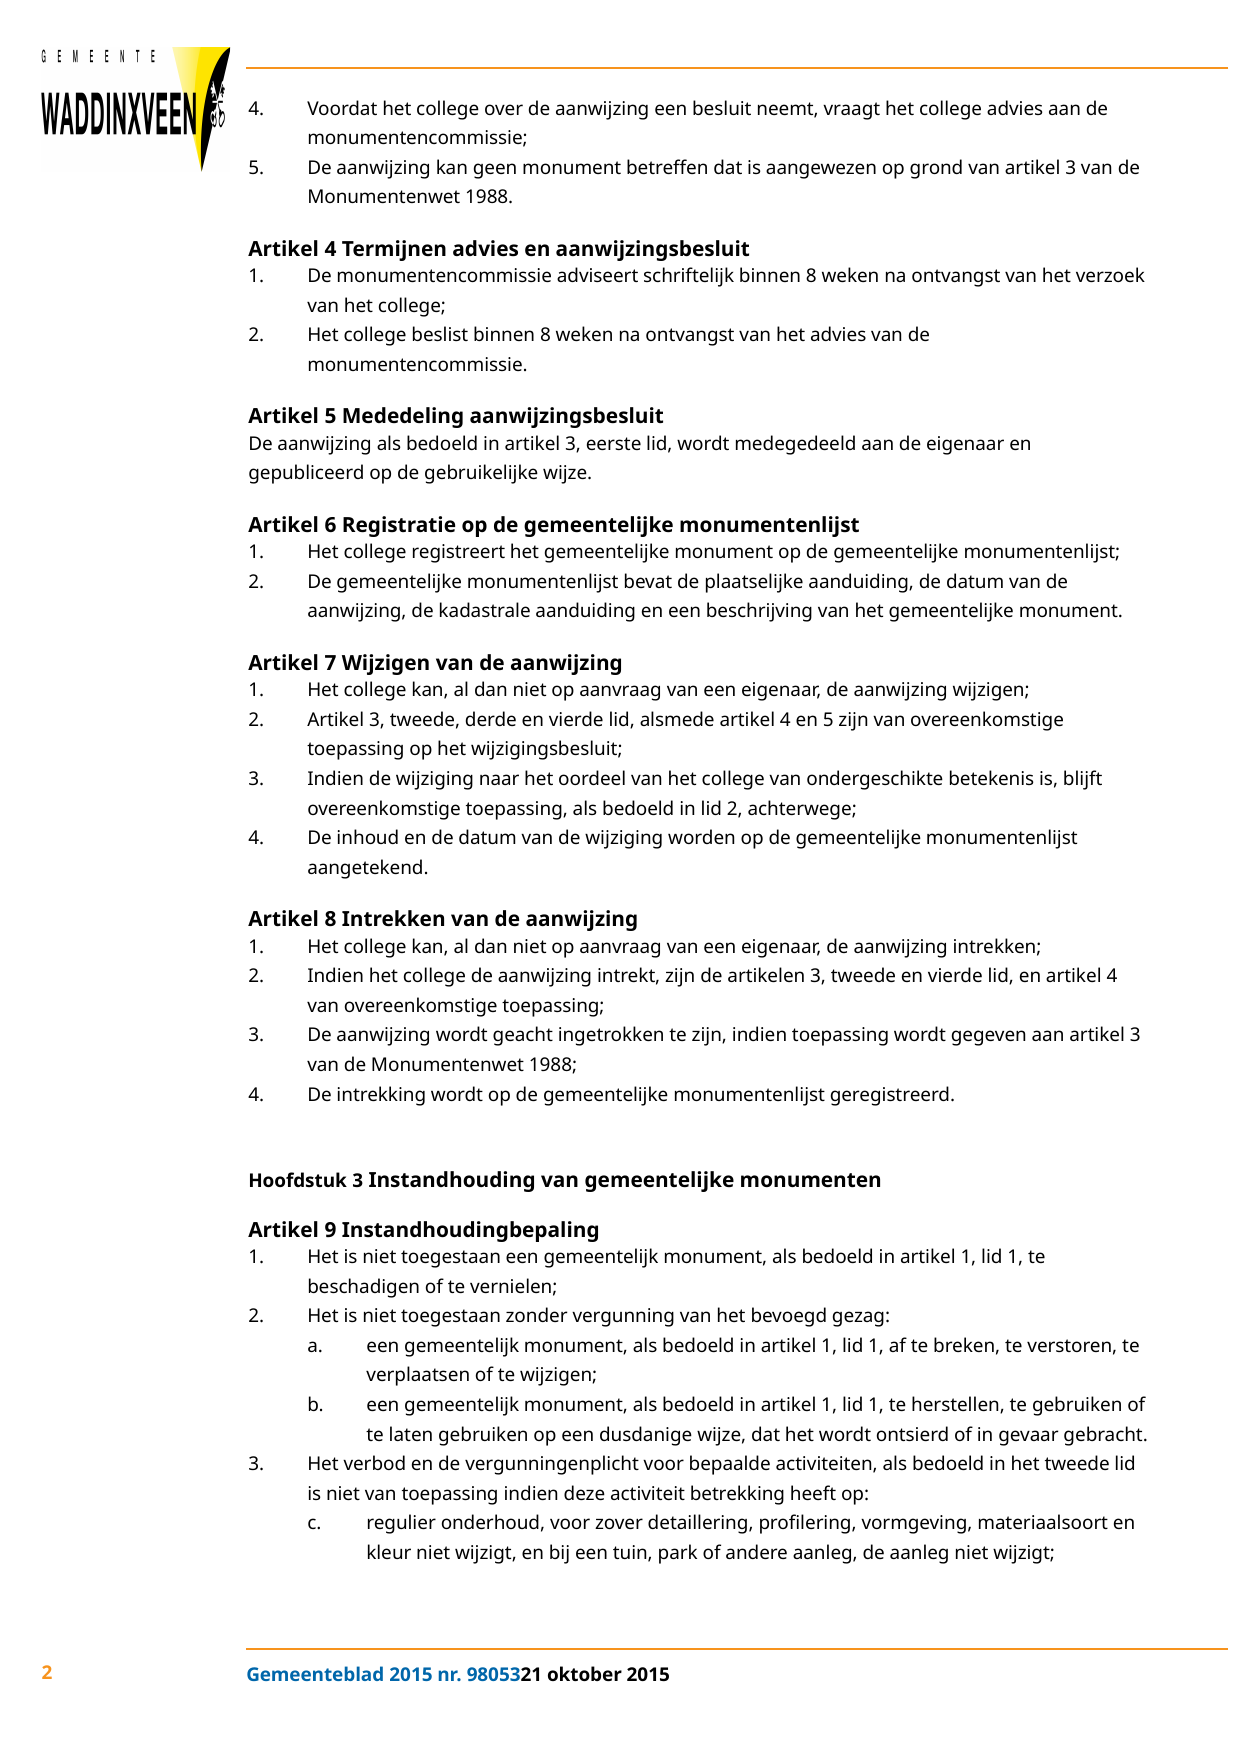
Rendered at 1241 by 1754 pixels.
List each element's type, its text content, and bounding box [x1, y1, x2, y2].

list regulier onderhoud, voor zover detaillering, profilering, vormgeving, materiaalsoort en kleur niet wijzigt, en bij een tuin, park of andere aanleg, de aanleg niet wijzigt; [307, 1509, 1152, 1565]
picture [41, 47, 231, 172]
list De gemeentelijke monumentenlijst bevat de plaatselijke aanduiding, de datum van de aanwijzing, de kadastrale aanduiding en een beschrijving van het gemeentelijke monument. [248, 568, 1152, 623]
text Artikel 5 Mededeling aanwijzingsbesluit [248, 402, 1152, 430]
list Het college registreert het gemeentelijke monument op de gemeentelijke monumentenlijst; [248, 538, 1152, 564]
list Artikel 3, tweede, derde en vierde lid, alsmede artikel 4 en 5 zijn van overeenkomstige toepassing op het wijzigingsbesluit; [248, 706, 1152, 761]
list Het college beslist binnen 8 weken na ontvangst van het advies van de monumentencommissie. [248, 322, 1152, 377]
list De intrekking wordt op de gemeentelijke monumentenlijst geregistreerd. [248, 1081, 1152, 1106]
list Het college kan, al dan niet op aanvraag van een eigenaar, de aanwijzing wijzigen; [248, 676, 1152, 702]
text Artikel 7 Wijzigen van de aanwijzing [248, 648, 1152, 676]
list De monumentencommissie adviseert schriftelijk binnen 8 weken na ontvangst van het verzoek van het college; [248, 262, 1152, 318]
list Het college kan, al dan niet op aanvraag van een eigenaar, de aanwijzing intrekken; [248, 933, 1152, 958]
text Artikel 6 Registratie op de gemeentelijke monumentenlijst [248, 510, 1152, 538]
list Het is niet toegestaan een gemeentelijk monument, als bedoeld in artikel 1, lid 1, te beschadigen of te vernielen; [248, 1243, 1152, 1299]
list Het verbod en de vergunningenplicht voor bepaalde activiteiten, als bedoeld in het tweede lid is niet van toepassing indien deze activiteit betrekking heeft op: [248, 1450, 1152, 1506]
list Voordat het college over de aanwijzing een besluit neemt, vraagt het college advies aan de monumentencommissie; [248, 95, 1152, 150]
text De aanwijzing als bedoeld in artikel 3, eerste lid, wordt medegedeeld aan de eigenaar en gepubliceerd op de gebruikelijke wijze. [248, 430, 1152, 485]
list Het is niet toegestaan zonder vergunning van het bevoegd gezag: [248, 1302, 1152, 1328]
list Indien de wijziging naar het oordeel van het college van ondergeschikte betekenis is, blijft overeenkomstige toepassing, als bedoeld in lid 2, achterwege; [248, 765, 1152, 821]
text Artikel 4 Termijnen advies en aanwijzingsbesluit [248, 234, 1152, 262]
list De aanwijzing kan geen monument betreffen dat is aangewezen op grond van artikel 3 van de Monumentenwet 1988. [248, 154, 1152, 209]
list Indien het college de aanwijzing intrekt, zijn de artikelen 3, tweede en vierde lid, en artikel 4 van overeenkomstige toepassing; [248, 962, 1152, 1018]
list De aanwijzing wordt geacht ingetrokken te zijn, indien toepassing wordt gegeven aan artikel 3 van de Monumentenwet 1988; [248, 1022, 1152, 1077]
text Artikel 8 Intrekken van de aanwijzing [248, 904, 1152, 933]
list een gemeentelijk monument, als bedoeld in artikel 1, lid 1, af te breken, te verstoren, te verplaatsen of te wijzigen; [307, 1332, 1152, 1387]
list een gemeentelijk monument, als bedoeld in artikel 1, lid 1, te herstellen, te gebruiken of te laten gebruiken op een dusdanige wijze, dat het wordt ontsierd of in gevaar gebracht. [307, 1391, 1152, 1447]
text Hoofdstuk 3 Instandhouding van gemeentelijke monumenten [248, 1166, 1152, 1194]
list De inhoud en de datum van de wijziging worden op de gemeentelijke monumentenlijst aangetekend. [248, 824, 1152, 880]
text Artikel 9 Instandhoudingbepaling [248, 1215, 1152, 1243]
